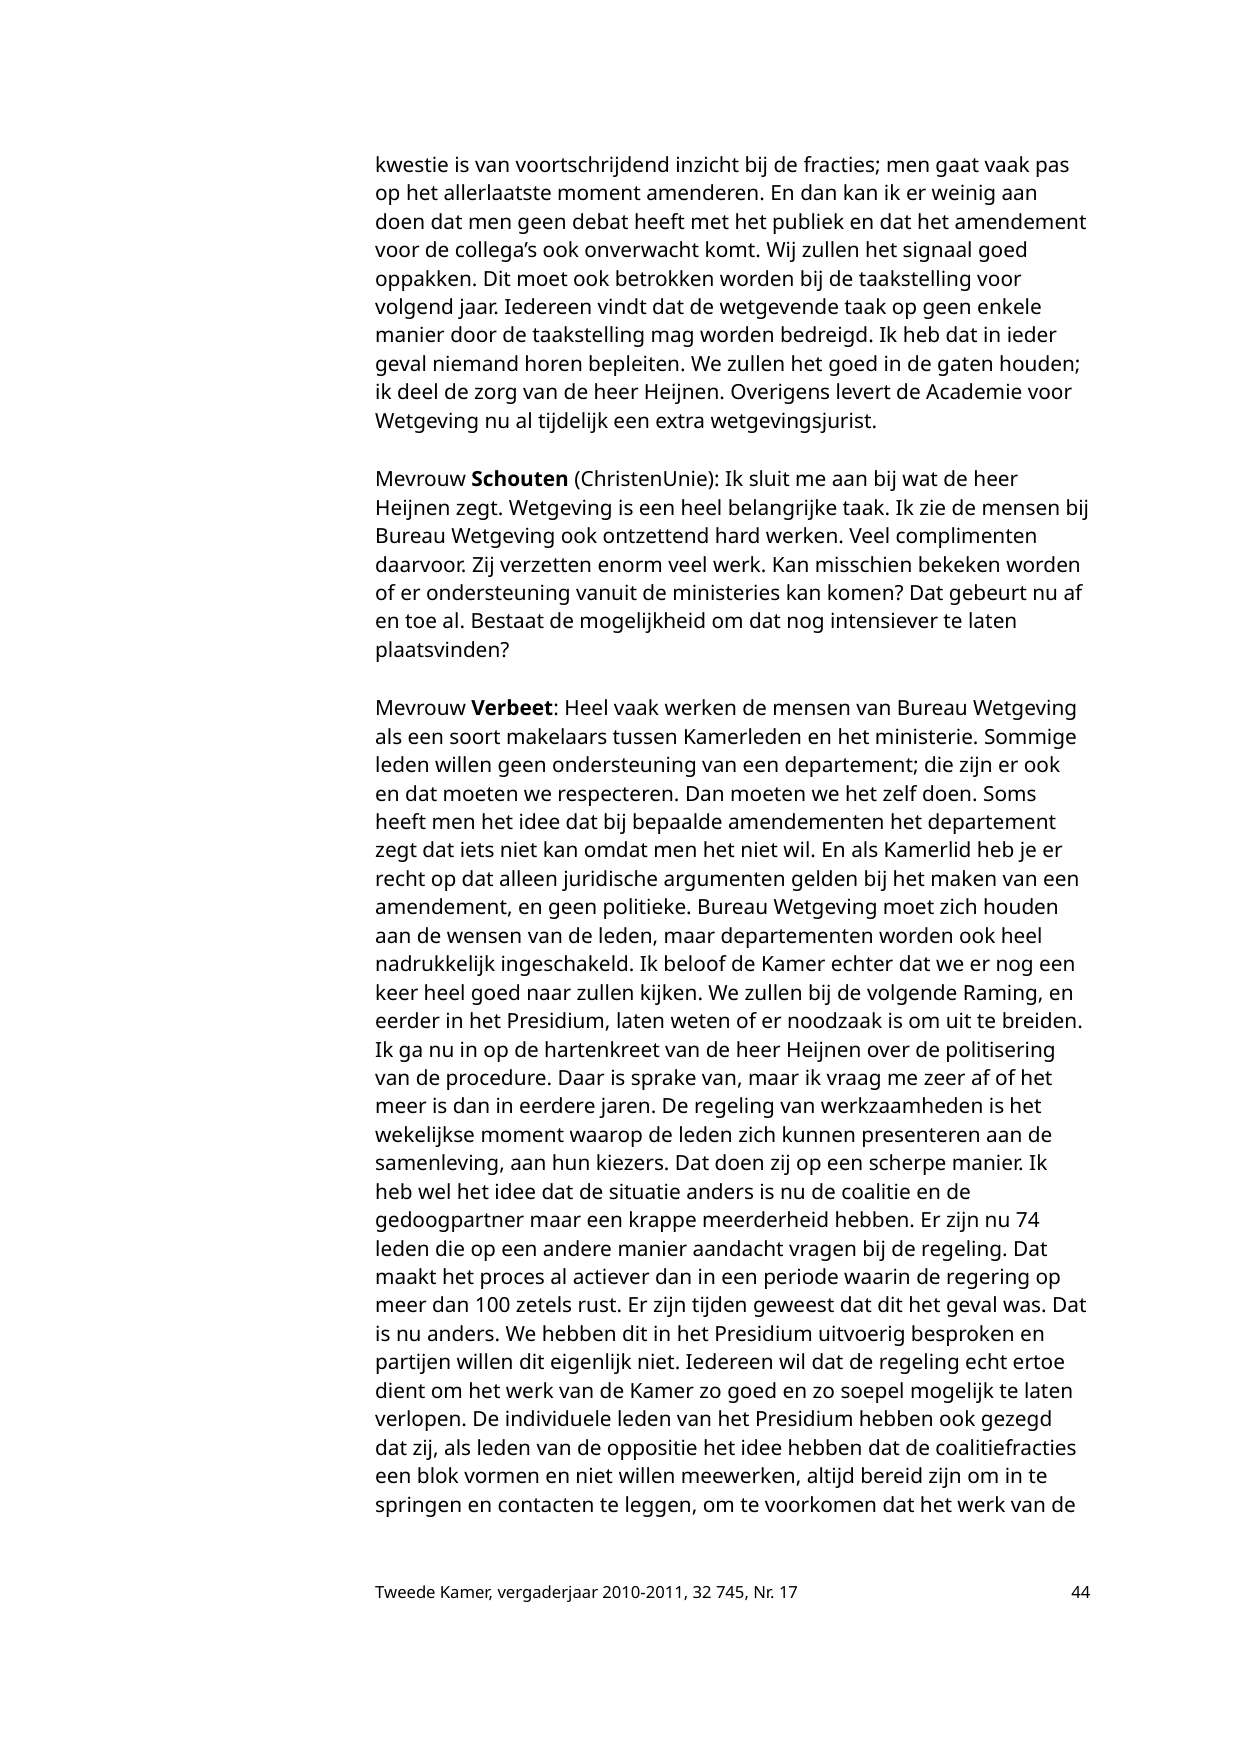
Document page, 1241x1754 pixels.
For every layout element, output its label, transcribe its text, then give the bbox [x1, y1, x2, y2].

text Ik ga nu in op de hartenkreet van de heer Heijnen over de politisering van de procedure. Daar is sprake van, maar ik vraag me zeer af of het meer is dan in eerdere jaren. De regeling van werkzaamheden is het wekelijkse moment waarop de leden zich kunnen presenteren aan de samenleving, aan hun kiezers. Dat doen zij op een scherpe manier. Ik heb wel het idee dat de situatie anders is nu de coalitie en de gedoogpartner maar een krappe meerderheid hebben. Er zijn nu 74 leden die op een andere manier aandacht vragen bij de regeling. Dat maakt het proces al actiever dan in een periode waarin de regering op meer dan 100 zetels rust. Er zijn tijden geweest dat dit het geval was. Dat is nu anders. We hebben dit in het Presidium uitvoerig besproken en partijen willen dit eigenlijk niet. Iedereen wil dat de regeling echt ertoe dient om het werk van de Kamer zo goed en zo soepel mogelijk te laten verlopen. De individuele leden van het Presidium hebben ook gezegd dat zij, als leden van de oppositie het idee hebben dat de coalitiefracties een blok vormen en niet willen meewerken, altijd bereid zijn om in te springen en contacten te leggen, om te voorkomen dat het werk van de [375, 1035, 1090, 1518]
text kwestie is van voortschrijdend inzicht bij de fracties; men gaat vaak pas op het allerlaatste moment amenderen. En dan kan ik er weinig aan doen dat men geen debat heeft met het publiek en dat het amendement voor de collega’s ook onverwacht komt. Wij zullen het signaal goed oppakken. Dit moet ook betrokken worden bij de taakstelling voor volgend jaar. Iedereen vindt dat de wetgevende taak op geen enkele manier door de taakstelling mag worden bedreigd. Ik heb dat in ieder geval niemand horen bepleiten. We zullen het goed in de gaten houden; ik deel de zorg van de heer Heijnen. Overigens levert de Academie voor Wetgeving nu al tijdelijk een extra wetgevingsjurist. [375, 150, 1090, 434]
text Mevrouw Verbeet: Heel vaak werken de mensen van Bureau Wetgeving als een soort makelaars tussen Kamerleden en het ministerie. Sommige leden willen geen ondersteuning van een departement; die zijn er ook en dat moeten we respecteren. Dan moeten we het zelf doen. Soms heeft men het idee dat bij bepaalde amendementen het departement zegt dat iets niet kan omdat men het niet wil. En als Kamerlid heb je er recht op dat alleen juridische argumenten gelden bij het maken van een amendement, en geen politieke. Bureau Wetgeving moet zich houden aan de wensen van de leden, maar departementen worden ook heel nadrukkelijk ingeschakeld. Ik beloof de Kamer echter dat we er nog een keer heel goed naar zullen kijken. We zullen bij de volgende Raming, en eerder in het Presidium, laten weten of er noodzaak is om uit te breiden. [375, 693, 1090, 1035]
text Mevrouw Schouten (ChristenUnie): Ik sluit me aan bij wat de heer Heijnen zegt. Wetgeving is een heel belangrijke taak. Ik zie de mensen bij Bureau Wetgeving ook ontzettend hard werken. Veel complimenten daarvoor. Zij verzetten enorm veel werk. Kan misschien bekeken worden of er ondersteuning vanuit de ministeries kan komen? Dat gebeurt nu af en toe al. Bestaat de mogelijkheid om dat nog intensiever te laten plaatsvinden? [375, 464, 1090, 663]
